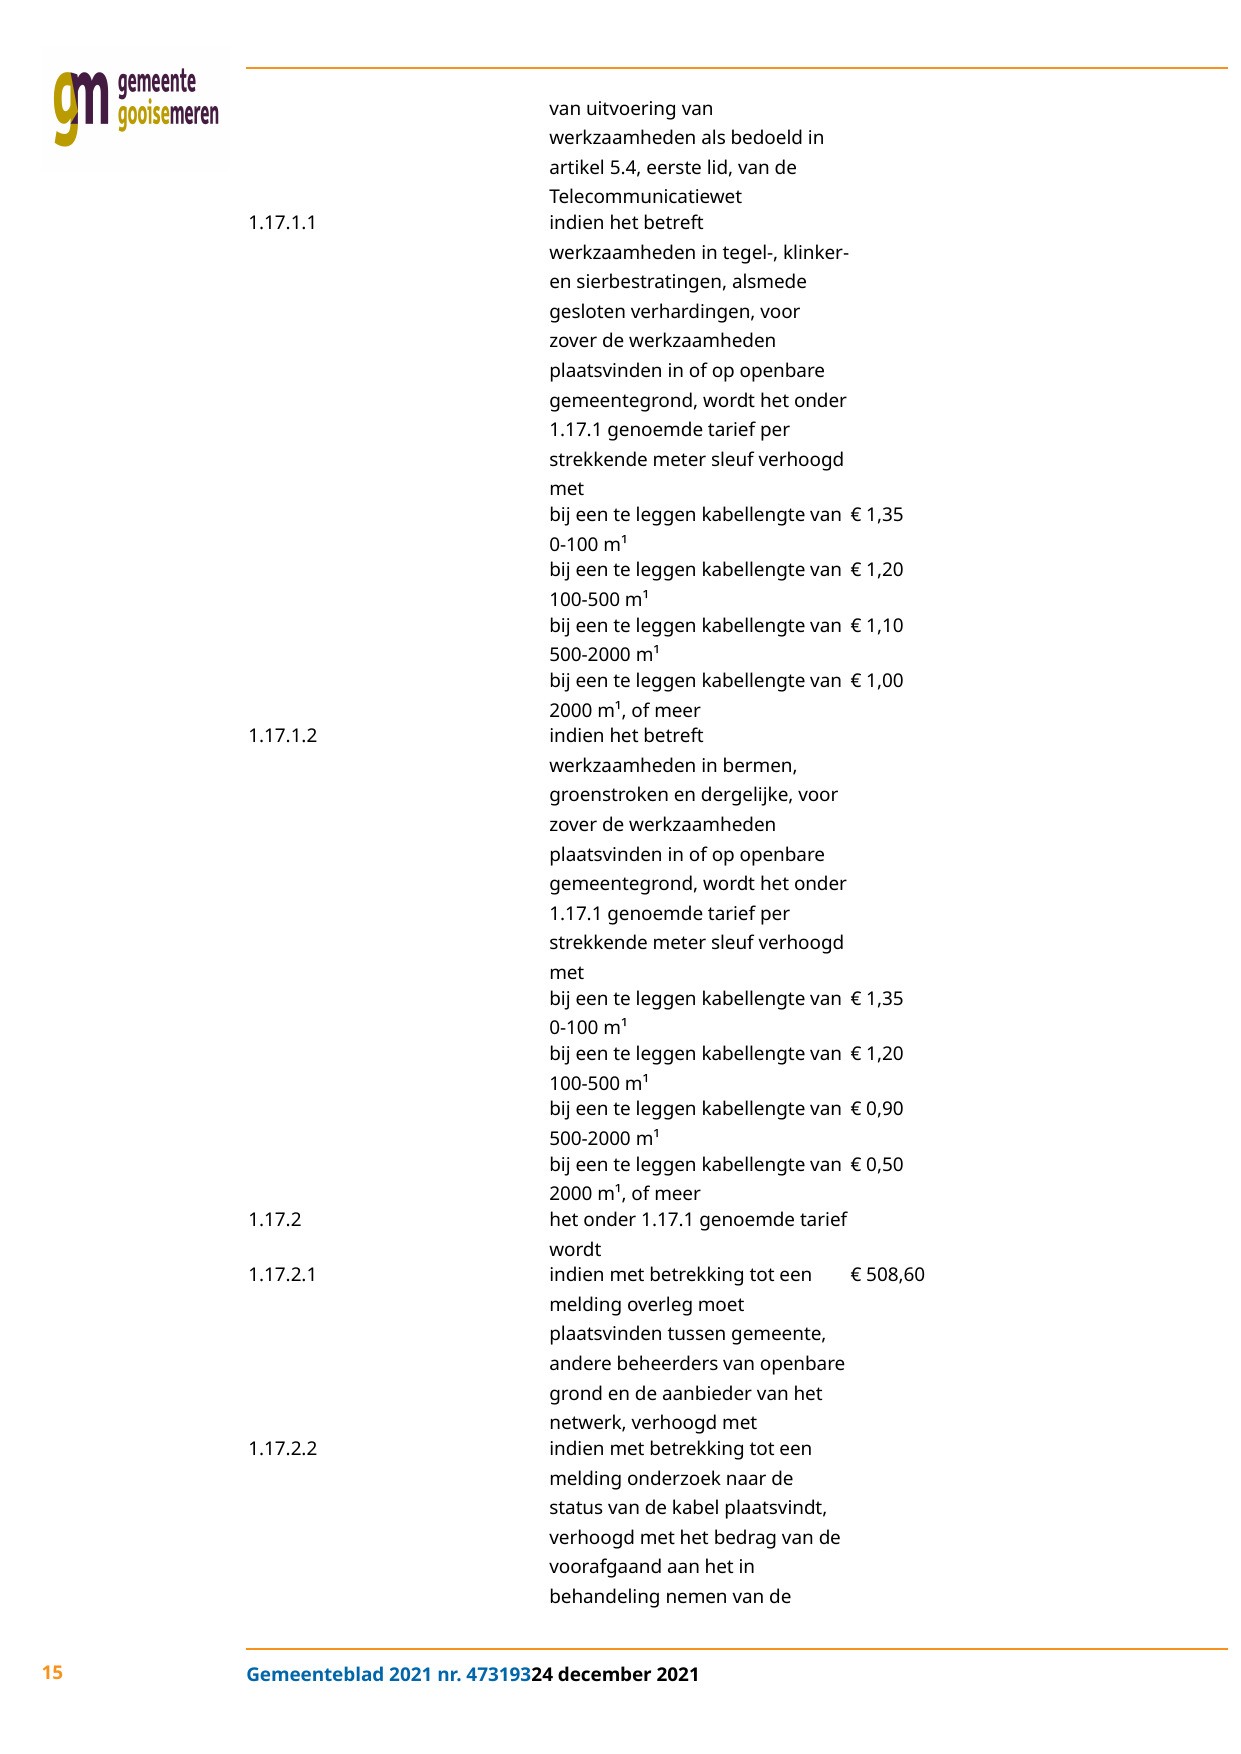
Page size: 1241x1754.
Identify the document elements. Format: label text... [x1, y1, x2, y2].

table_cell indien het betreft werkzaamheden in bermen, groenstroken en dergelijke, voor zover de werkzaamheden plaatsvinden in of op openbare gemeentegrond, wordt het onder 1.17.1 genoemde tarief per strekkende meter sleuf verhoogd met [549, 723, 850, 985]
table_cell bij een te leggen kabellengte van 2000 m¹, of meer [549, 667, 850, 722]
table_cell [248, 501, 549, 557]
table_cell € 1,20 [850, 1040, 1152, 1096]
table_cell € 508,60 [850, 1261, 1152, 1435]
table_cell [248, 95, 549, 209]
table_cell [248, 557, 549, 612]
table_cell bij een te leggen kabellengte van 100-500 m¹ [549, 557, 850, 612]
table_cell € 1,20 [850, 557, 1152, 612]
table_cell 1.17.1.1 [248, 209, 549, 501]
table_cell bij een te leggen kabellengte van 500-2000 m¹ [549, 1096, 850, 1151]
table_cell [248, 985, 549, 1040]
table_cell [248, 612, 549, 667]
table_cell € 0,50 [850, 1151, 1152, 1206]
table_cell € 1,10 [850, 612, 1152, 667]
table_cell € 1,00 [850, 667, 1152, 722]
table_cell 1.17.2.2 [248, 1435, 549, 1609]
table_cell bij een te leggen kabellengte van 100-500 m¹ [549, 1040, 850, 1096]
table_cell [850, 209, 1152, 501]
table_cell indien met betrekking tot een melding overleg moet plaatsvinden tussen gemeente, andere beheerders van openbare grond en de aanbieder van het netwerk, verhoogd met [549, 1261, 850, 1435]
table_cell bij een te leggen kabellengte van 2000 m¹, of meer [549, 1151, 850, 1206]
table_cell 1.17.2 [248, 1206, 549, 1261]
table_cell het onder 1.17.1 genoemde tarief wordt [549, 1206, 850, 1261]
table_cell [248, 667, 549, 722]
table_cell bij een te leggen kabellengte van 500-2000 m¹ [549, 612, 850, 667]
table_cell € 1,35 [850, 501, 1152, 557]
table_cell € 0,90 [850, 1096, 1152, 1151]
table_cell [850, 1206, 1152, 1261]
table_cell indien het betreft werkzaamheden in tegel-, klinker- en sierbestratingen, alsmede gesloten verhardingen, voor zover de werkzaamheden plaatsvinden in of op openbare gemeentegrond, wordt het onder 1.17.1 genoemde tarief per strekkende meter sleuf verhoogd met [549, 209, 850, 501]
table_cell van uitvoering van werkzaamheden als bedoeld in artikel 5.4, eerste lid, van de Telecommunicatiewet [549, 95, 850, 209]
picture [41, 47, 231, 172]
table_cell indien met betrekking tot een melding onderzoek naar de status van de kabel plaatsvindt, verhoogd met het bedrag van de voorafgaand aan het in behandeling nemen van de [549, 1435, 850, 1609]
table_cell bij een te leggen kabellengte van 0-100 m¹ [549, 985, 850, 1040]
table_cell [248, 1040, 549, 1096]
table_cell 1.17.1.2 [248, 723, 549, 985]
table_cell [248, 1096, 549, 1151]
table_cell [850, 95, 1152, 209]
table_cell [248, 1151, 549, 1206]
table_cell € 1,35 [850, 985, 1152, 1040]
table_cell [850, 723, 1152, 985]
table_cell 1.17.2.1 [248, 1261, 549, 1435]
table_cell bij een te leggen kabellengte van 0-100 m¹ [549, 501, 850, 557]
table_cell [850, 1435, 1152, 1609]
